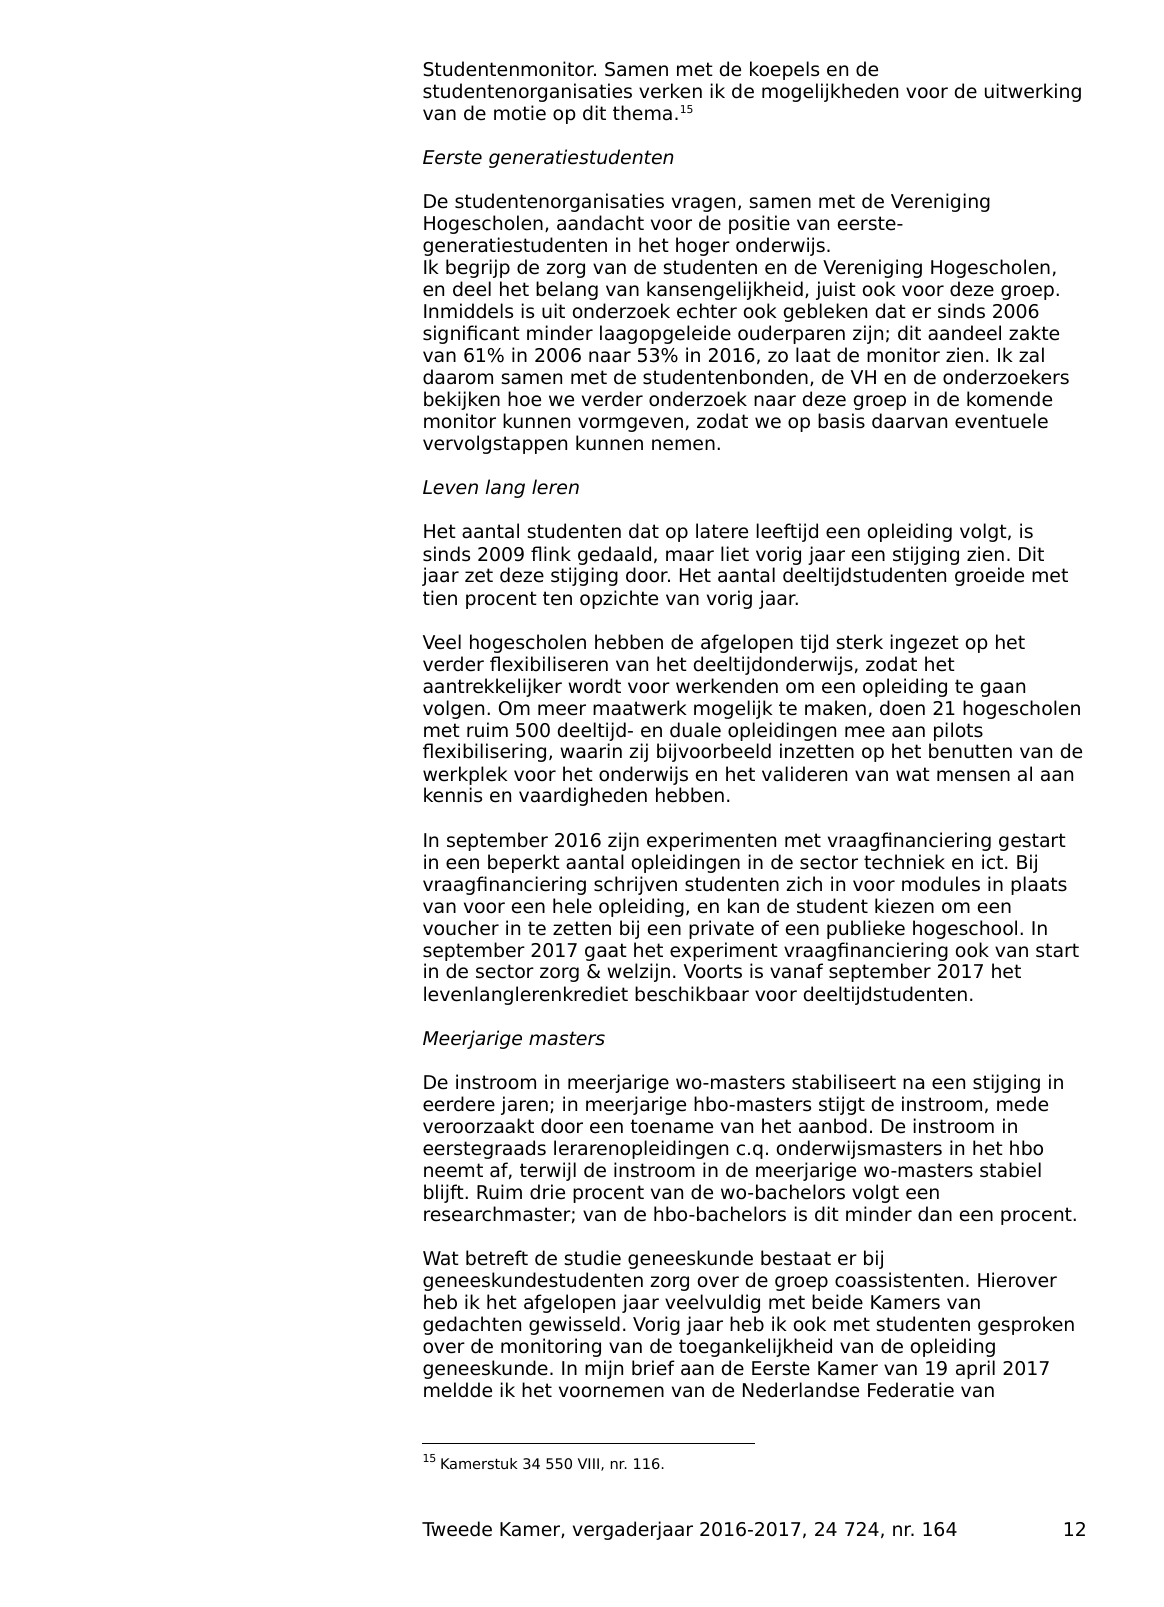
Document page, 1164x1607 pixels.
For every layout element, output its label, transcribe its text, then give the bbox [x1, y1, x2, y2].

subtitle Meerjarige masters [422, 1028, 1087, 1049]
text Het aantal studenten dat op latere leeftijd een opleiding volgt, is sinds 2009 flink gedaald, maar liet vorig jaar een stijging zien. Dit jaar zet deze stijging door. Het aantal deeltijdstudenten groeide met tien procent ten opzichte van vorig jaar. [422, 521, 1087, 609]
text Ik begrijp de zorg van de studenten en de Vereniging Hogescholen, en deel het belang van kansengelijkheid, juist ook voor deze groep. Inmiddels is uit onderzoek echter ook gebleken dat er sinds 2006 significant minder laagopgeleide ouderparen zijn; dit aandeel zakte van 61% in 2006 naar 53% in 2016, zo laat de monitor zien. Ik zal daarom samen met de studentenbonden, de VH en de onderzoekers bekijken hoe we verder onderzoek naar deze groep in de komende monitor kunnen vormgeven, zodat we op basis daarvan eventuele vervolgstappen kunnen nemen. [422, 257, 1087, 455]
text Studentenmonitor. Samen met de koepels en de studentenorganisaties verken ik de mogelijkheden voor de uitwerking van de motie op dit thema. [422, 59, 1087, 125]
subtitle Eerste generatiestudenten [422, 147, 1087, 169]
text In september 2016 zijn experimenten met vraagfinanciering gestart in een beperkt aantal opleidingen in de sector techniek en ict. Bij vraagfinanciering schrijven studenten zich in voor modules in plaats van voor een hele opleiding, en kan de student kiezen om een voucher in te zetten bij een private of een publieke hogeschool. In september 2017 gaat het experiment vraagfinanciering ook van start in de sector zorg & welzijn. Voorts is vanaf september 2017 het levenlanglerenkrediet beschikbaar voor deeltijdstudenten. [422, 829, 1087, 1005]
subtitle Leven lang leren [422, 477, 1087, 499]
text Veel hogescholen hebben de afgelopen tijd sterk ingezet op het verder flexibiliseren van het deeltijdonderwijs, zodat het aantrekkelijker wordt voor werkenden om een opleiding te gaan volgen. Om meer maatwerk mogelijk te maken, doen 21 hogescholen met ruim 500 deeltijd- en duale opleidingen mee aan pilots flexibilisering, waarin zij bijvoorbeeld inzetten op het benutten van de werkplek voor het onderwijs en het valideren van wat mensen al aan kennis en vaardigheden hebben. [422, 632, 1087, 807]
text De studentenorganisaties vragen, samen met de Vereniging Hogescholen, aandacht voor de positie van eerste-generatiestudenten in het hoger onderwijs. [422, 191, 1087, 257]
text Wat betreft de studie geneeskunde bestaat er bij geneeskundestudenten zorg over de groep coassistenten. Hierover heb ik het afgelopen jaar veelvuldig met beide Kamers van gedachten gewisseld. Vorig jaar heb ik ook met studenten gesproken over de monitoring van de toegankelijkheid van de opleiding geneeskunde. In mijn brief aan de Eerste Kamer van 19 april 2017 meldde ik het voornemen van de Nederlandse Federatie van [422, 1248, 1087, 1402]
text De instroom in meerjarige wo-masters stabiliseert na een stijging in eerdere jaren; in meerjarige hbo-masters stijgt de instroom, mede veroorzaakt door een toename van het aanbod. De instroom in eerstegraads lerarenopleidingen c.q. onderwijsmasters in het hbo neemt af, terwijl de instroom in de meerjarige wo-masters stabiel blijft. Ruim drie procent van de wo-bachelors volgt een researchmaster; van de hbo-bachelors is dit minder dan een procent. [422, 1072, 1087, 1226]
text Kamerstuk 34 550 VIII, nr. 116. [422, 1452, 1087, 1474]
